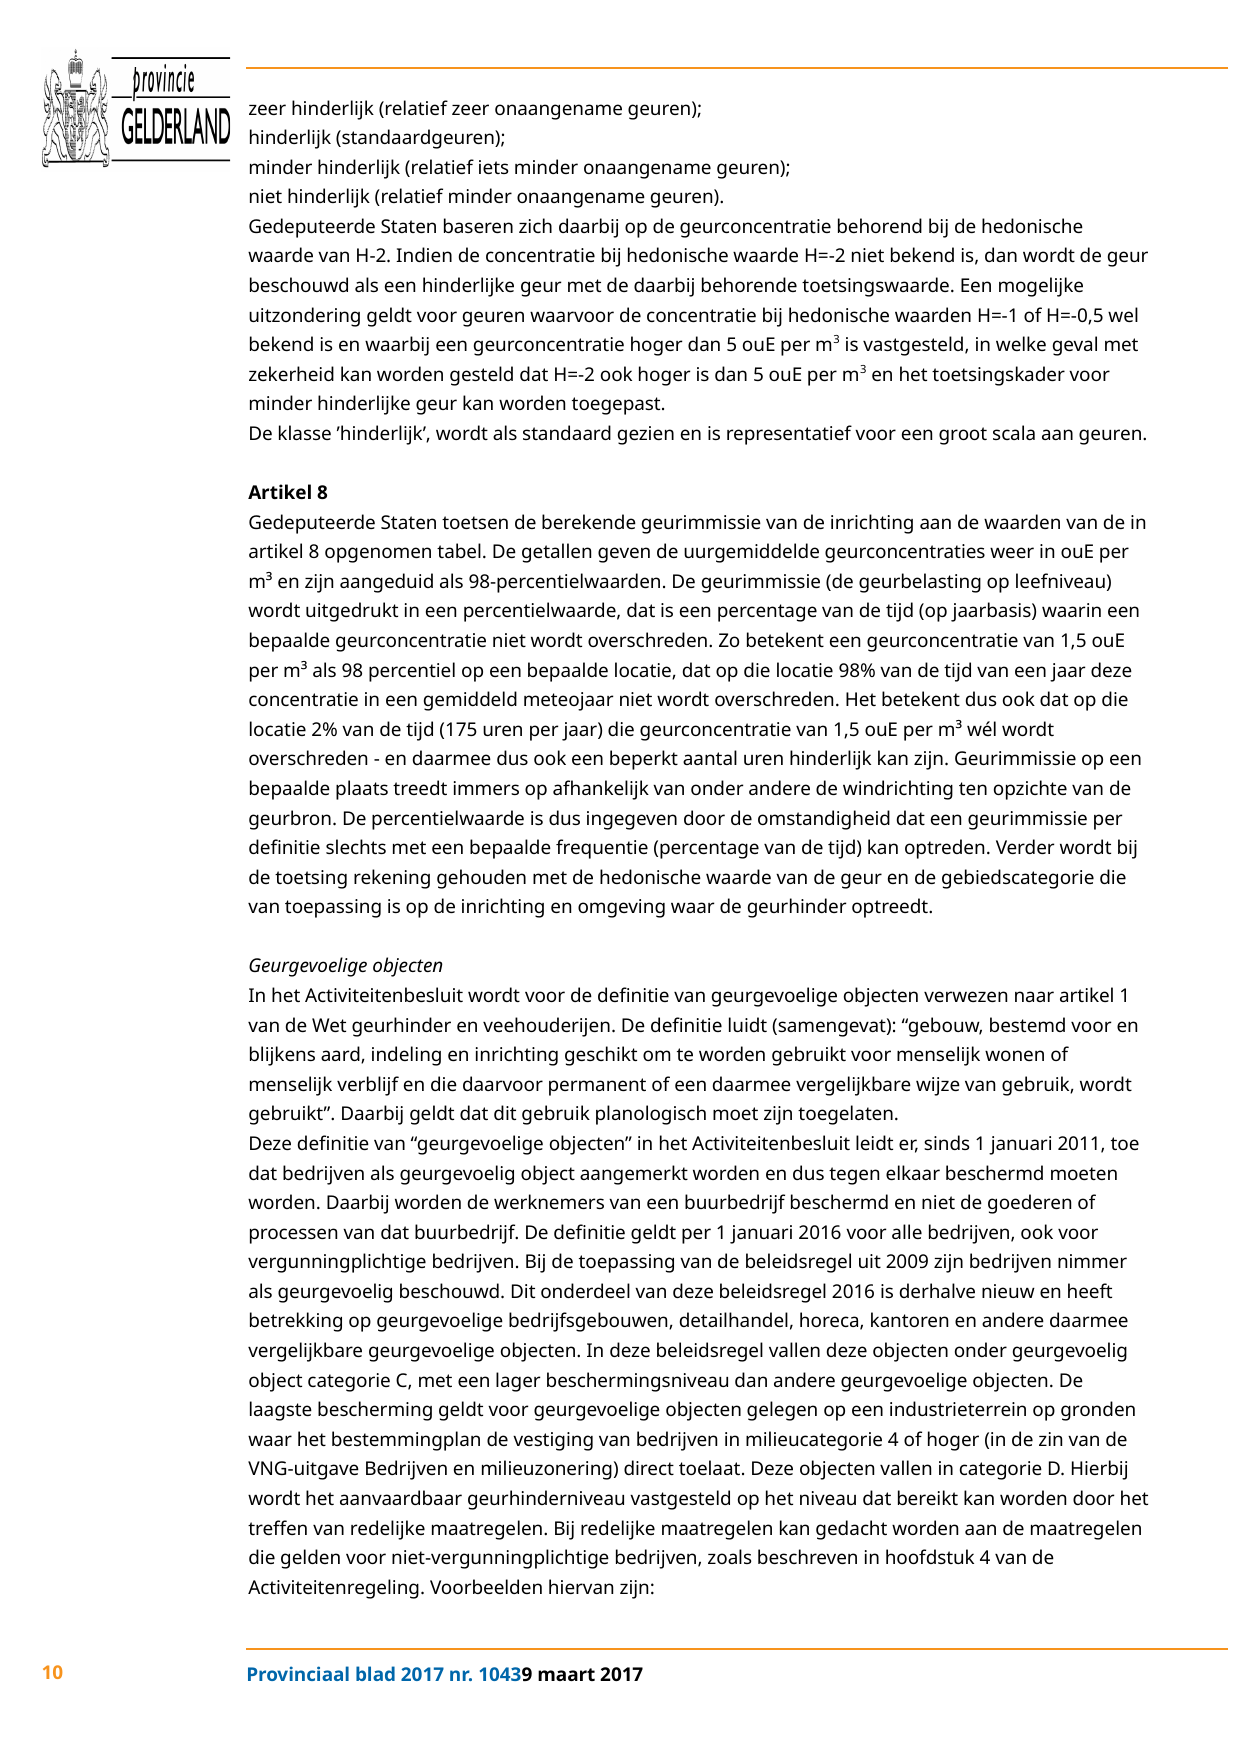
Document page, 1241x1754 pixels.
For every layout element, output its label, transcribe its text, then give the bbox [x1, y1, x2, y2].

picture [41, 47, 231, 172]
text Deze definitie van “geurgevoelige objecten” in het Activiteitenbesluit leidt er, sinds 1 januari 2011, toe dat bedrijven als geurgevoelig object aangemerkt worden en dus tegen elkaar beschermd moeten worden. Daarbij worden de werknemers van een buurbedrijf beschermd en niet de goederen of processen van dat buurbedrijf. De definitie geldt per 1 januari 2016 voor alle bedrijven, ook voor vergunningplichtige bedrijven. Bij de toepassing van de beleidsregel uit 2009 zijn bedrijven nimmer als geurgevoelig beschouwd. Dit onderdeel van deze beleidsregel 2016 is derhalve nieuw en heeft betrekking op geurgevoelige bedrijfsgebouwen, detailhandel, horeca, kantoren en andere daarmee vergelijkbare geurgevoelige objecten. In deze beleidsregel vallen deze objecten onder geurgevoelig object categorie C, met een lager beschermingsniveau dan andere geurgevoelige objecten. De laagste bescherming geldt voor geurgevoelige objecten gelegen op een industrieterrein op gronden waar het bestemmingplan de vestiging van bedrijven in milieucategorie 4 of hoger (in de zin van de VNG-uitgave Bedrijven en milieuzonering) direct toelaat. Deze objecten vallen in categorie D. Hierbij wordt het aanvaardbaar geurhinderniveau vastgesteld op het niveau dat bereikt kan worden door het treffen van redelijke maatregelen. Bij redelijke maatregelen kan gedacht worden aan de maatregelen die gelden voor niet-vergunningplichtige bedrijven, zoals beschreven in hoofdstuk 4 van de Activiteitenregeling. Voorbeelden hiervan zijn: [248, 1130, 1152, 1600]
text Gedeputeerde Staten toetsen de berekende geurimmissie van de inrichting aan de waarden van de in artikel 8 opgenomen tabel. De getallen geven de uurgemiddelde geurconcentraties weer in ouE per m³ en zijn aangeduid als 98-percentielwaarden. De geurimmissie (de geurbelasting op leefniveau) wordt uitgedrukt in een percentielwaarde, dat is een percentage van de tijd (op jaarbasis) waarin een bepaalde geurconcentratie niet wordt overschreden. Zo betekent een geurconcentratie van 1,5 ouE per m³ als 98 percentiel op een bepaalde locatie, dat op die locatie 98% van de tijd van een jaar deze concentratie in een gemiddeld meteojaar niet wordt overschreden. Het betekent dus ook dat op die locatie 2% van de tijd (175 uren per jaar) die geurconcentratie van 1,5 ouE per m³ wél wordt overschreden - en daarmee dus ook een beperkt aantal uren hinderlijk kan zijn. Geurimmissie op een bepaalde plaats treedt immers op afhankelijk van onder andere de windrichting ten opzichte van de geurbron. De percentielwaarde is dus ingegeven door de omstandigheid dat een geurimmissie per definitie slechts met een bepaalde frequentie (percentage van de tijd) kan optreden. Verder wordt bij de toetsing rekening gehouden met de hedonische waarde van de geur en de gebiedscategorie die van toepassing is op de inrichting en omgeving waar de geurhinder optreedt. [248, 509, 1152, 919]
text Geurgevoelige objecten [248, 953, 1152, 978]
text hinderlijk (standaardgeuren); [248, 124, 1152, 150]
text minder hinderlijk (relatief iets minder onaangename geuren); [248, 154, 1152, 180]
text Gedeputeerde Staten baseren zich daarbij op de geurconcentratie behorend bij de hedonische waarde van H-2. Indien de concentratie bij hedonische waarde H=-2 niet bekend is, dan wordt de geur beschouwd als een hinderlijke geur met de daarbij behorende toetsingswaarde. Een mogelijke uitzondering geldt voor geuren waarvoor de concentratie bij hedonische waarden H=-1 of H=-0,5 wel bekend is en waarbij een geurconcentratie hoger dan 5 ouE per m3 is vastgesteld, in welke geval met zekerheid kan worden gesteld dat H=-2 ook hoger is dan 5 ouE per m3 en het toetsingskader voor minder hinderlijke geur kan worden toegepast. [248, 213, 1152, 416]
text De klasse ’hinderlijk’, wordt als standaard gezien en is representatief voor een groot scala aan geuren. [248, 420, 1152, 446]
text zeer hinderlijk (relatief zeer onaangename geuren); [248, 95, 1152, 121]
text Artikel 8 [248, 479, 1152, 505]
text niet hinderlijk (relatief minder onaangename geuren). [248, 183, 1152, 209]
text In het Activiteitenbesluit wordt voor de definitie van geurgevoelige objecten verwezen naar artikel 1 van de Wet geurhinder en veehouderijen. De definitie luidt (samengevat): “gebouw, bestemd voor en blijkens aard, indeling en inrichting geschikt om te worden gebruikt voor menselijk wonen of menselijk verblijf en die daarvoor permanent of een daarmee vergelijkbare wijze van gebruik, wordt gebruikt”. Daarbij geldt dat dit gebruik planologisch moet zijn toegelaten. [248, 982, 1152, 1126]
